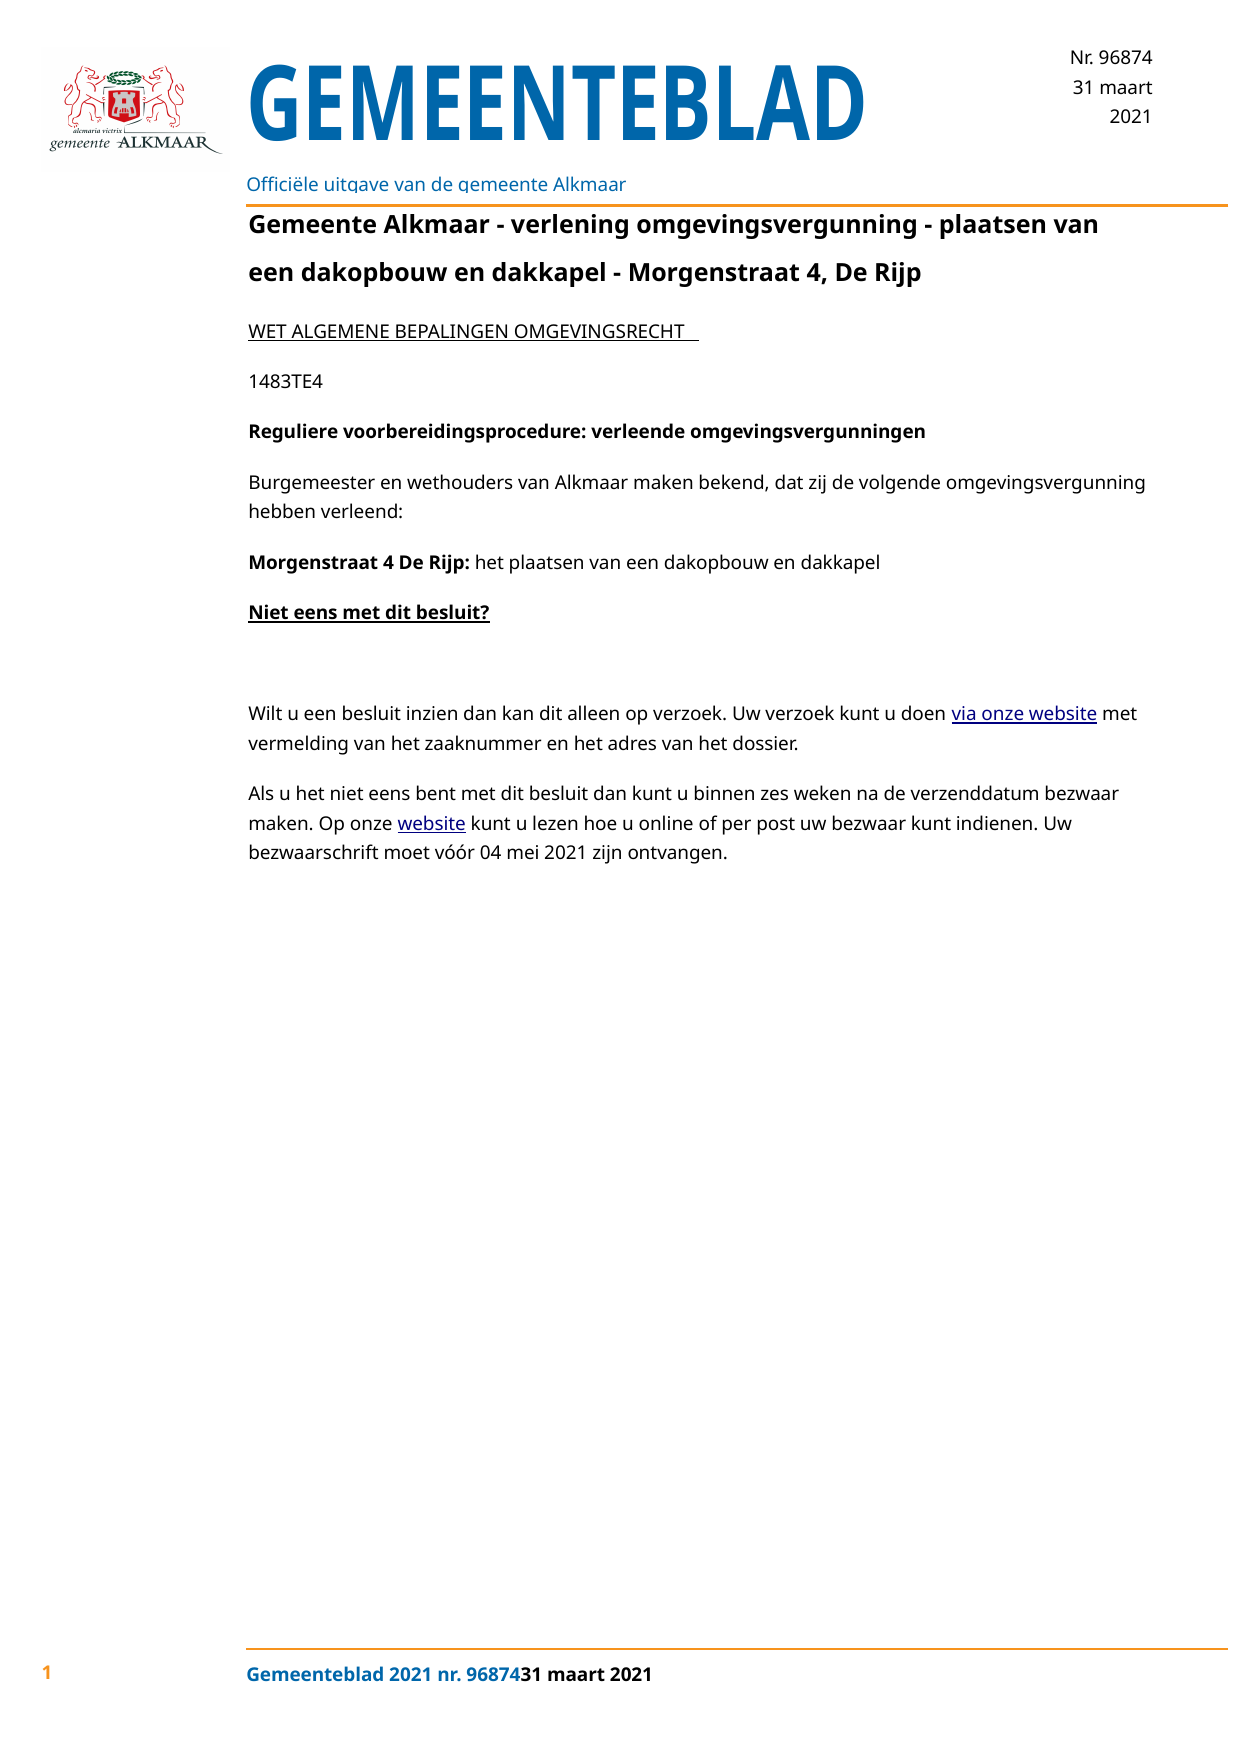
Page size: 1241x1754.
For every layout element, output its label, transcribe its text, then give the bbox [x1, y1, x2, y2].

text 1483TE4 [248, 368, 1152, 394]
text Burgemeester en wethouders van Alkmaar maken bekend, dat zij de volgende omgevingsvergunning hebben verleend: [248, 469, 1152, 524]
text Morgenstraat 4 De Rijp: het plaatsen van een dakopbouw en dakkapel [248, 549, 1152, 575]
text WET ALGEMENE BEPALINGEN OMGEVINGSRECHT [248, 318, 1152, 344]
picture [41, 47, 231, 172]
text Niet eens met dit besluit? [248, 599, 1152, 625]
text Reguliere voorbereidingsprocedure: verleende omgevingsvergunningen [248, 419, 1152, 444]
text Als u het niet eens bent met dit besluit dan kunt u binnen zes weken na de verzenddatum bezwaar maken. Op onze website kunt u lezen hoe u online of per post uw bezwaar kunt indienen. Uw bezwaarschrift moet vóór 04 mei 2021 zijn ontvangen. [248, 780, 1152, 865]
text Wilt u een besluit inzien dan kan dit alleen op verzoek. Uw verzoek kunt u doen via onze website met vermelding van het zaaknummer en het adres van het dossier. [248, 700, 1152, 756]
text Gemeente Alkmaar - verlening omgevingsvergunning - plaatsen van een dakopbouw en dakkapel - Morgenstraat 4, De Rijp [248, 207, 1152, 288]
